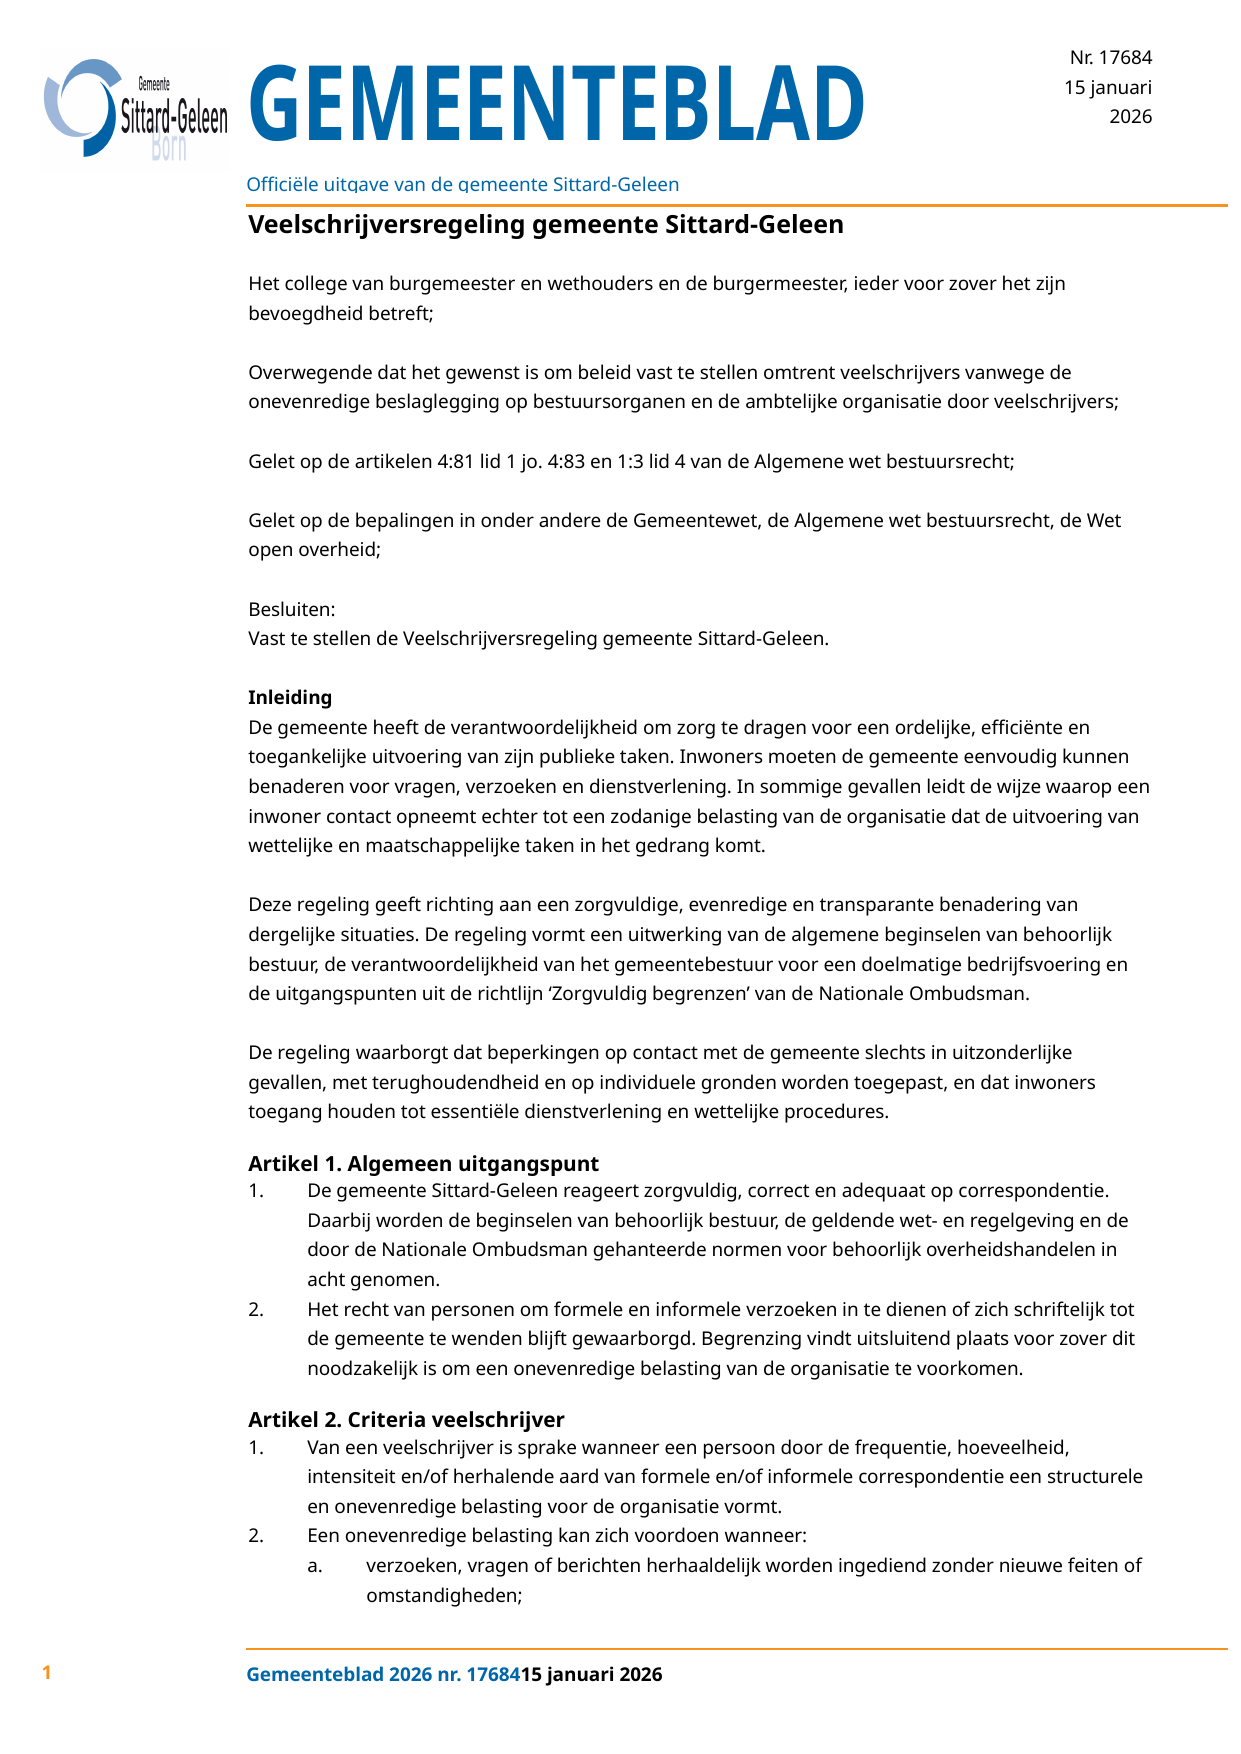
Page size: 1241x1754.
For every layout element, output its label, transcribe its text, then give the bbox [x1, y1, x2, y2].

list verzoeken, vragen of berichten herhaaldelijk worden ingediend zonder nieuwe feiten of omstandigheden; [307, 1552, 1152, 1607]
text Besluiten: [248, 596, 1152, 621]
list Een onevenredige belasting kan zich voordoen wanneer: [248, 1523, 1152, 1548]
text Het college van burgemeester en wethouders en de burgermeester, ieder voor zover het zijn bevoegdheid betreft; [248, 270, 1152, 326]
text De regeling waarborgt dat beperkingen op contact met de gemeente slechts in uitzonderlijke gevallen, met terughoudendheid en op individuele gronden worden toegepast, en dat inwoners toegang houden tot essentiële dienstverlening en wettelijke procedures. [248, 1039, 1152, 1124]
list Het recht van personen om formele en informele verzoeken in te dienen of zich schriftelijk tot de gemeente te wenden blijft gewaarborgd. Begrenzing vindt uitsluitend plaats voor zover dit noodzakelijk is om een onevenredige belasting van de organisatie te voorkomen. [248, 1296, 1152, 1381]
text Gelet op de bepalingen in onder andere de Gemeentewet, de Algemene wet bestuursrecht, de Wet open overheid; [248, 507, 1152, 562]
text Veelschrijversregeling gemeente Sittard-Geleen [248, 207, 1152, 241]
text De gemeente heeft de verantwoordelijkheid om zorg te dragen voor een ordelijke, efficiënte en toegankelijke uitvoering van zijn publieke taken. Inwoners moeten de gemeente eenvoudig kunnen benaderen voor vragen, verzoeken en dienstverlening. In sommige gevallen leidt de wijze waarop een inwoner contact opneemt echter tot een zodanige belasting van de organisatie dat de uitvoering van wettelijke en maatschappelijke taken in het gedrang komt. [248, 714, 1152, 858]
text Deze regeling geeft richting aan een zorgvuldige, evenredige en transparante benadering van dergelijke situaties. De regeling vormt een uitwerking van de algemene beginselen van behoorlijk bestuur, de verantwoordelijkheid van het gemeentebestuur voor een doelmatige bedrijfsvoering en de uitgangspunten uit de richtlijn ‘Zorgvuldig begrenzen’ van de Nationale Ombudsman. [248, 892, 1152, 1006]
text Artikel 2. Criteria veelschrijver [248, 1405, 1152, 1434]
list De gemeente Sittard-Geleen reageert zorgvuldig, correct en adequaat op correspondentie. Daarbij worden de beginselen van behoorlijk bestuur, de geldende wet- en regelgeving en de door de Nationale Ombudsman gehanteerde normen voor behoorlijk overheidshandelen in acht genomen. [248, 1177, 1152, 1292]
text Gelet op de artikelen 4:81 lid 1 jo. 4:83 en 1:3 lid 4 van de Algemene wet bestuursrecht; [248, 448, 1152, 473]
text Vast te stellen de Veelschrijversregeling gemeente Sittard-Geleen. [248, 625, 1152, 651]
list Van een veelschrijver is sprake wanneer een persoon door de frequentie, hoeveelheid, intensiteit en/of herhalende aard van formele en/of informele correspondentie een structurele en onevenredige belasting voor de organisatie vormt. [248, 1434, 1152, 1519]
text Overwegende dat het gewenst is om beleid vast te stellen omtrent veelschrijvers vanwege de onevenredige beslaglegging op bestuursorganen en de ambtelijke organisatie door veelschrijvers; [248, 359, 1152, 414]
text Artikel 1. Algemeen uitgangspunt [248, 1149, 1152, 1177]
picture [41, 47, 231, 172]
text Inleiding [248, 684, 1152, 710]
